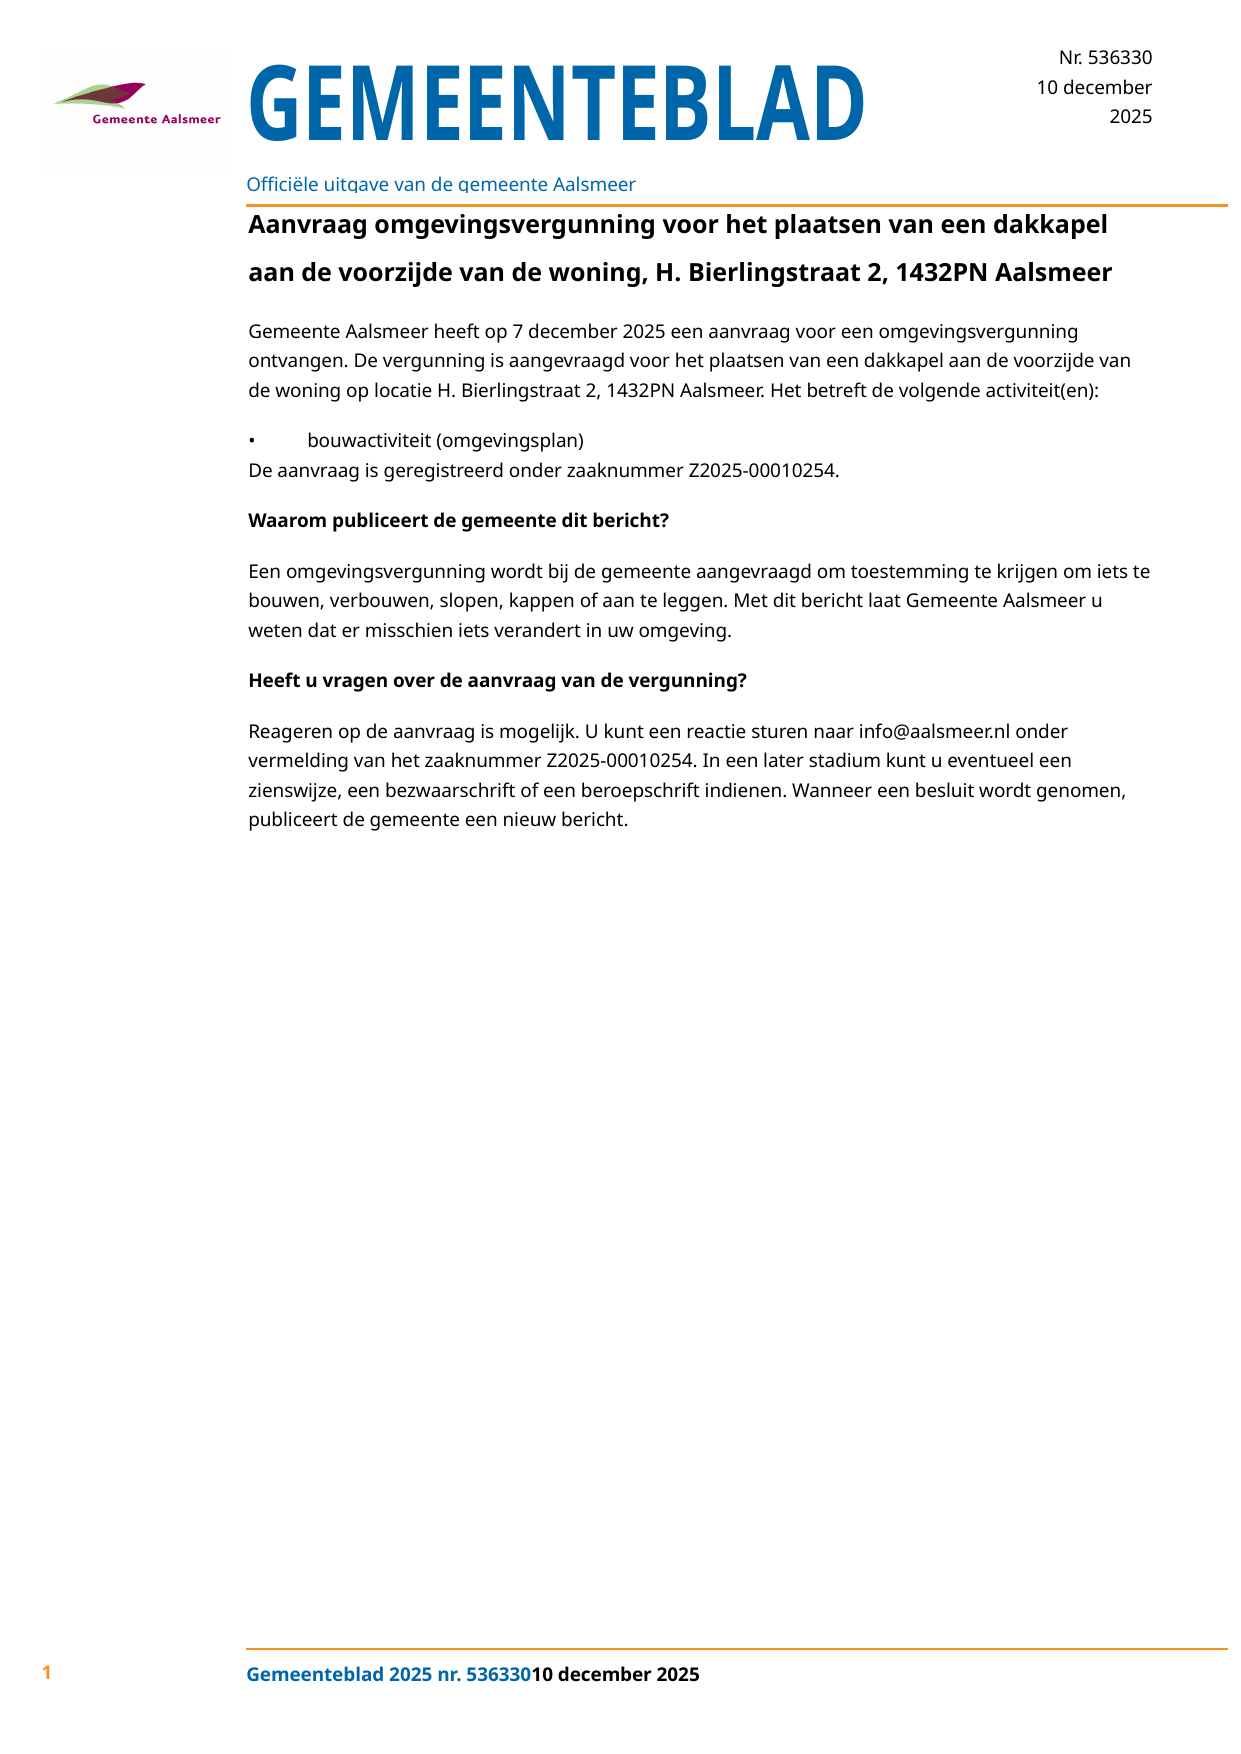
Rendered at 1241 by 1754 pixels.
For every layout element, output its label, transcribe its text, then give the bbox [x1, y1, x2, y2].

text De aanvraag is geregistreerd onder zaaknummer Z2025-00010254. [248, 457, 1152, 483]
picture [41, 47, 231, 172]
text Waarom publiceert de gemeente dit bericht? [248, 507, 1152, 533]
text Een omgevingsvergunning wordt bij de gemeente aangevraagd om toestemming te krijgen om iets te bouwen, verbouwen, slopen, kappen of aan te leggen. Met dit bericht laat Gemeente Aalsmeer u weten dat er misschien iets verandert in uw omgeving. [248, 558, 1152, 643]
text Aanvraag omgevingsvergunning voor het plaatsen van een dakkapel aan de voorzijde van de woning, H. Bierlingstraat 2, 1432PN Aalsmeer [248, 207, 1152, 288]
text Gemeente Aalsmeer heeft op 7 december 2025 een aanvraag voor een omgevingsvergunning ontvangen. De vergunning is aangevraagd voor het plaatsen van een dakkapel aan de voorzijde van de woning op locatie H. Bierlingstraat 2, 1432PN Aalsmeer. Het betreft de volgende activiteit(en): [248, 318, 1152, 403]
text Heeft u vragen over de aanvraag van de vergunning? [248, 667, 1152, 693]
text Reageren op de aanvraag is mogelijk. U kunt een reactie sturen naar info@aalsmeer.nl onder vermelding van het zaaknummer Z2025-00010254. In een later stadium kunt u eventueel een zienswijze, een bezwaarschrift of een beroepschrift indienen. Wanneer een besluit wordt genomen, publiceert de gemeente een nieuw bericht. [248, 718, 1152, 832]
list bouwactiviteit (omgevingsplan) [248, 427, 1152, 453]
